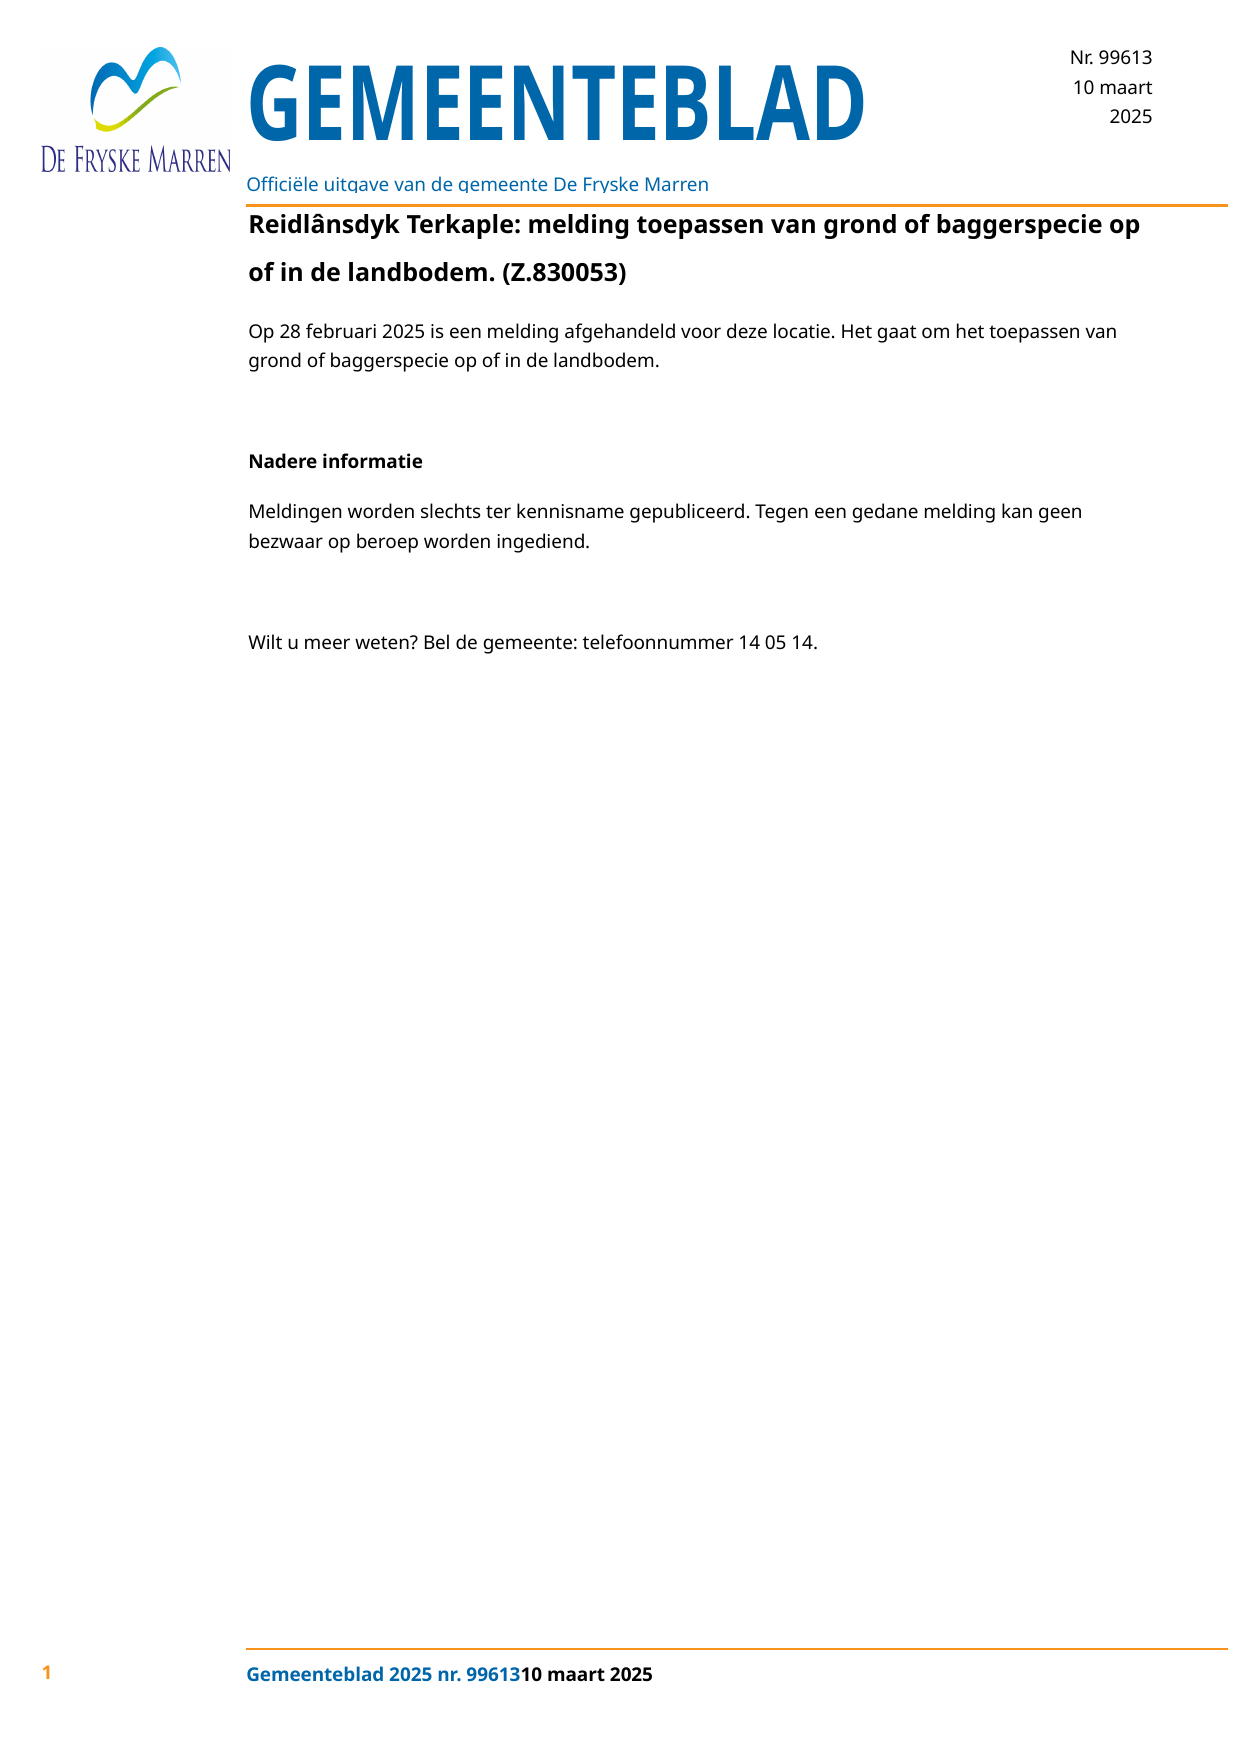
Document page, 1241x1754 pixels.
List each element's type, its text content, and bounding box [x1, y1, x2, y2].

text Meldingen worden slechts ter kennisname gepubliceerd. Tegen een gedane melding kan geen bezwaar op beroep worden ingediend. [248, 499, 1152, 554]
text Op 28 februari 2025 is een melding afgehandeld voor deze locatie. Het gaat om het toepassen van grond of baggerspecie op of in de landbodem. [248, 318, 1152, 373]
text Reidlânsdyk Terkaple: melding toepassen van grond of baggerspecie op of in de landbodem. (Z.830053) [248, 207, 1152, 288]
text Nadere informatie [248, 448, 1152, 474]
picture [41, 47, 231, 172]
text Wilt u meer weten? Bel de gemeente: telefoonnummer 14 05 14. [248, 629, 1152, 655]
